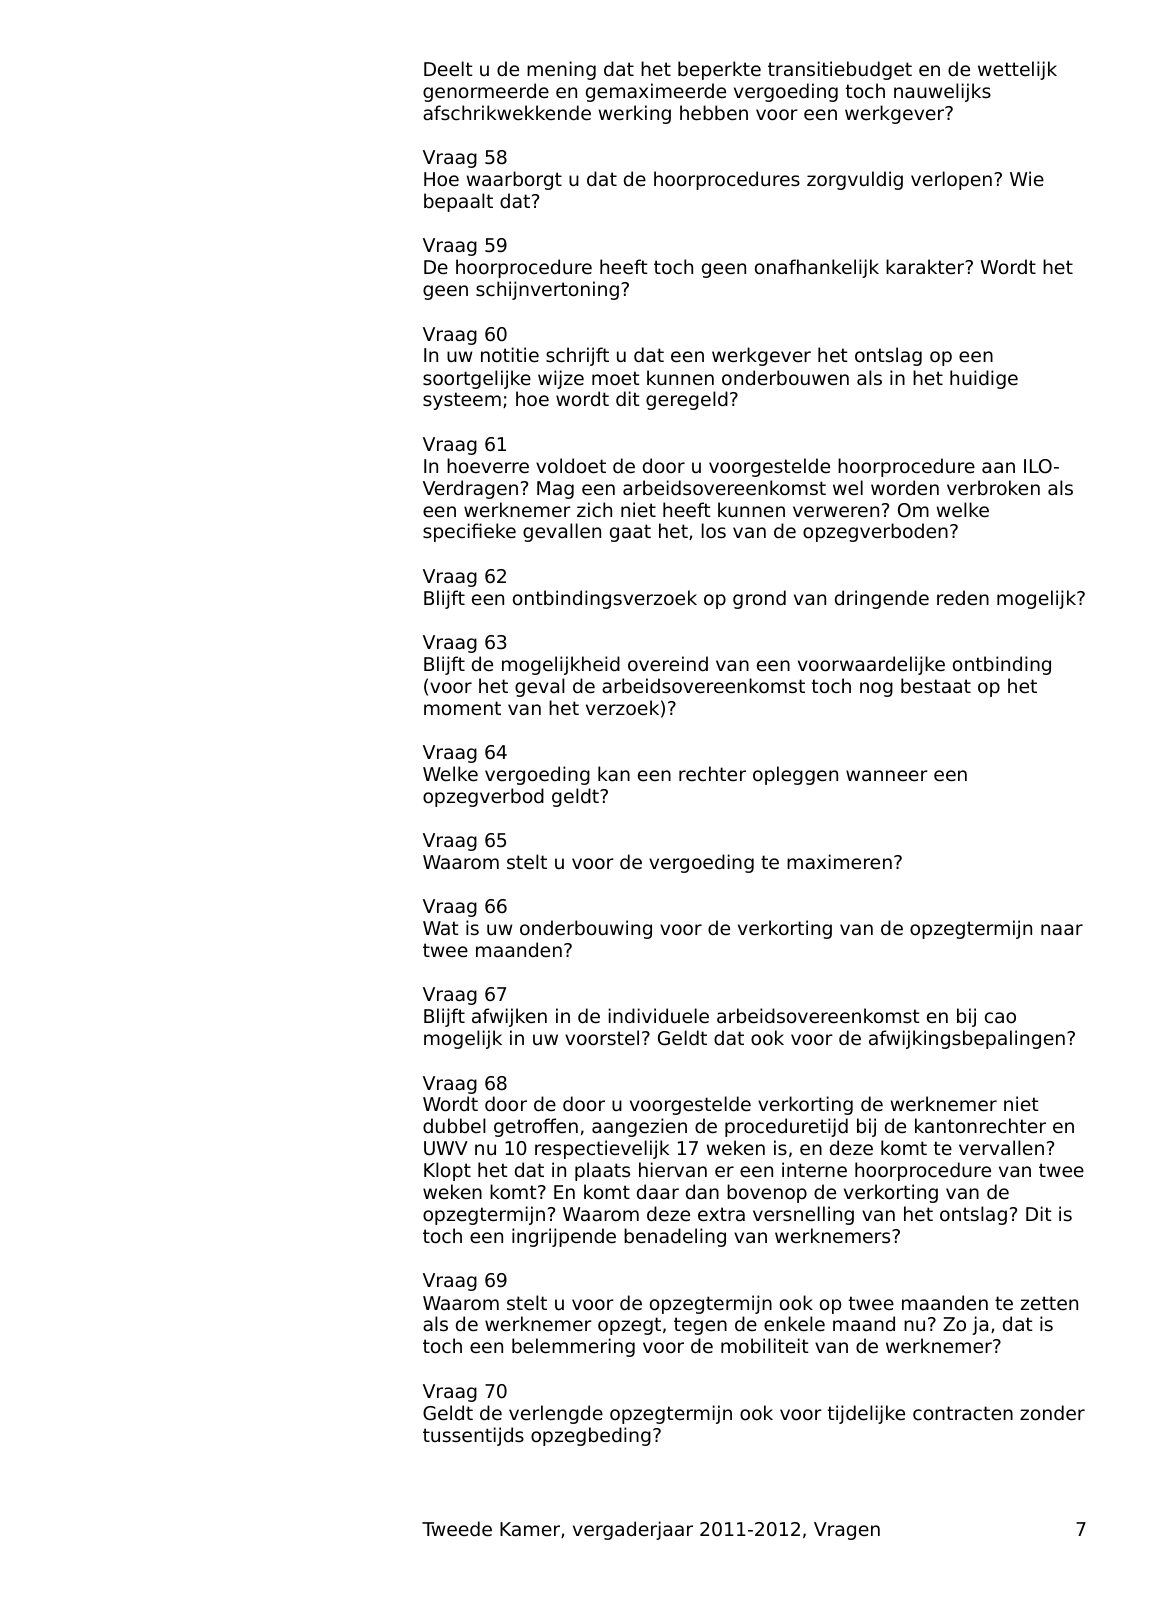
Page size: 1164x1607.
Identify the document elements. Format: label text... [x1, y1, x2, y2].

text Vraag 64 [422, 742, 1087, 764]
text Hoe waarborgt u dat de hoorprocedures zorgvuldig verlopen? Wie bepaalt dat? [422, 169, 1087, 213]
text In hoeverre voldoet de door u voorgestelde hoorprocedure aan ILO-Verdragen? Mag een arbeidsovereenkomst wel worden verbroken als een werknemer zich niet heeft kunnen verweren? Om welke specifieke gevallen gaat het, los van de opzegverboden? [422, 456, 1087, 543]
text Vraag 58 [422, 147, 1087, 169]
text Vraag 70 [422, 1381, 1087, 1402]
text Vraag 59 [422, 235, 1087, 257]
text In uw notitie schrijft u dat een werkgever het ontslag op een soortgelijke wijze moet kunnen onderbouwen als in het huidige systeem; hoe wordt dit geregeld? [422, 345, 1087, 411]
text Blijft afwijken in de individuele arbeidsovereenkomst en bij cao mogelijk in uw voorstel? Geldt dat ook voor de afwijkingsbepalingen? [422, 1006, 1087, 1050]
text Vraag 63 [422, 632, 1087, 654]
text Blijft een ontbindingsverzoek op grond van dringende reden mogelijk? [422, 588, 1087, 609]
text Waarom stelt u voor de opzegtermijn ook op twee maanden te zetten als de werknemer opzegt, tegen de enkele maand nu? Zo ja, dat is toch een belemmering voor de mobiliteit van de werknemer? [422, 1292, 1087, 1358]
text Geldt de verlengde opzegtermijn ook voor tijdelijke contracten zonder tussentijds opzegbeding? [422, 1402, 1087, 1446]
text Vraag 68 [422, 1072, 1087, 1094]
text Wat is uw onderbouwing voor de verkorting van de opzegtermijn naar twee maanden? [422, 918, 1087, 962]
text De hoorprocedure heeft toch geen onafhankelijk karakter? Wordt het geen schijnvertoning? [422, 257, 1087, 301]
text Wordt door de door u voorgestelde verkorting de werknemer niet dubbel getroffen, aangezien de proceduretijd bij de kantonrechter en UWV nu 10 respectievelijk 17 weken is, en deze komt te vervallen? Klopt het dat in plaats hiervan er een interne hoorprocedure van twee weken komt? En komt daar dan bovenop de verkorting van de opzegtermijn? Waarom deze extra versnelling van het ontslag? Dit is toch een ingrijpende benadeling van werknemers? [422, 1094, 1087, 1248]
text Vraag 62 [422, 566, 1087, 588]
text Vraag 61 [422, 433, 1087, 456]
text Vraag 67 [422, 984, 1087, 1006]
text Deelt u de mening dat het beperkte transitiebudget en de wettelijk genormeerde en gemaximeerde vergoeding toch nauwelijks afschrikwekkende werking hebben voor een werkgever? [422, 59, 1087, 125]
text Vraag 60 [422, 323, 1087, 345]
text Blijft de mogelijkheid overeind van een voorwaardelijke ontbinding (voor het geval de arbeidsovereenkomst toch nog bestaat op het moment van het verzoek)? [422, 654, 1087, 720]
text Waarom stelt u voor de vergoeding te maximeren? [422, 852, 1087, 874]
text Welke vergoeding kan een rechter opleggen wanneer een opzegverbod geldt? [422, 764, 1087, 808]
text Vraag 69 [422, 1270, 1087, 1292]
text Vraag 66 [422, 896, 1087, 918]
text Vraag 65 [422, 830, 1087, 852]
